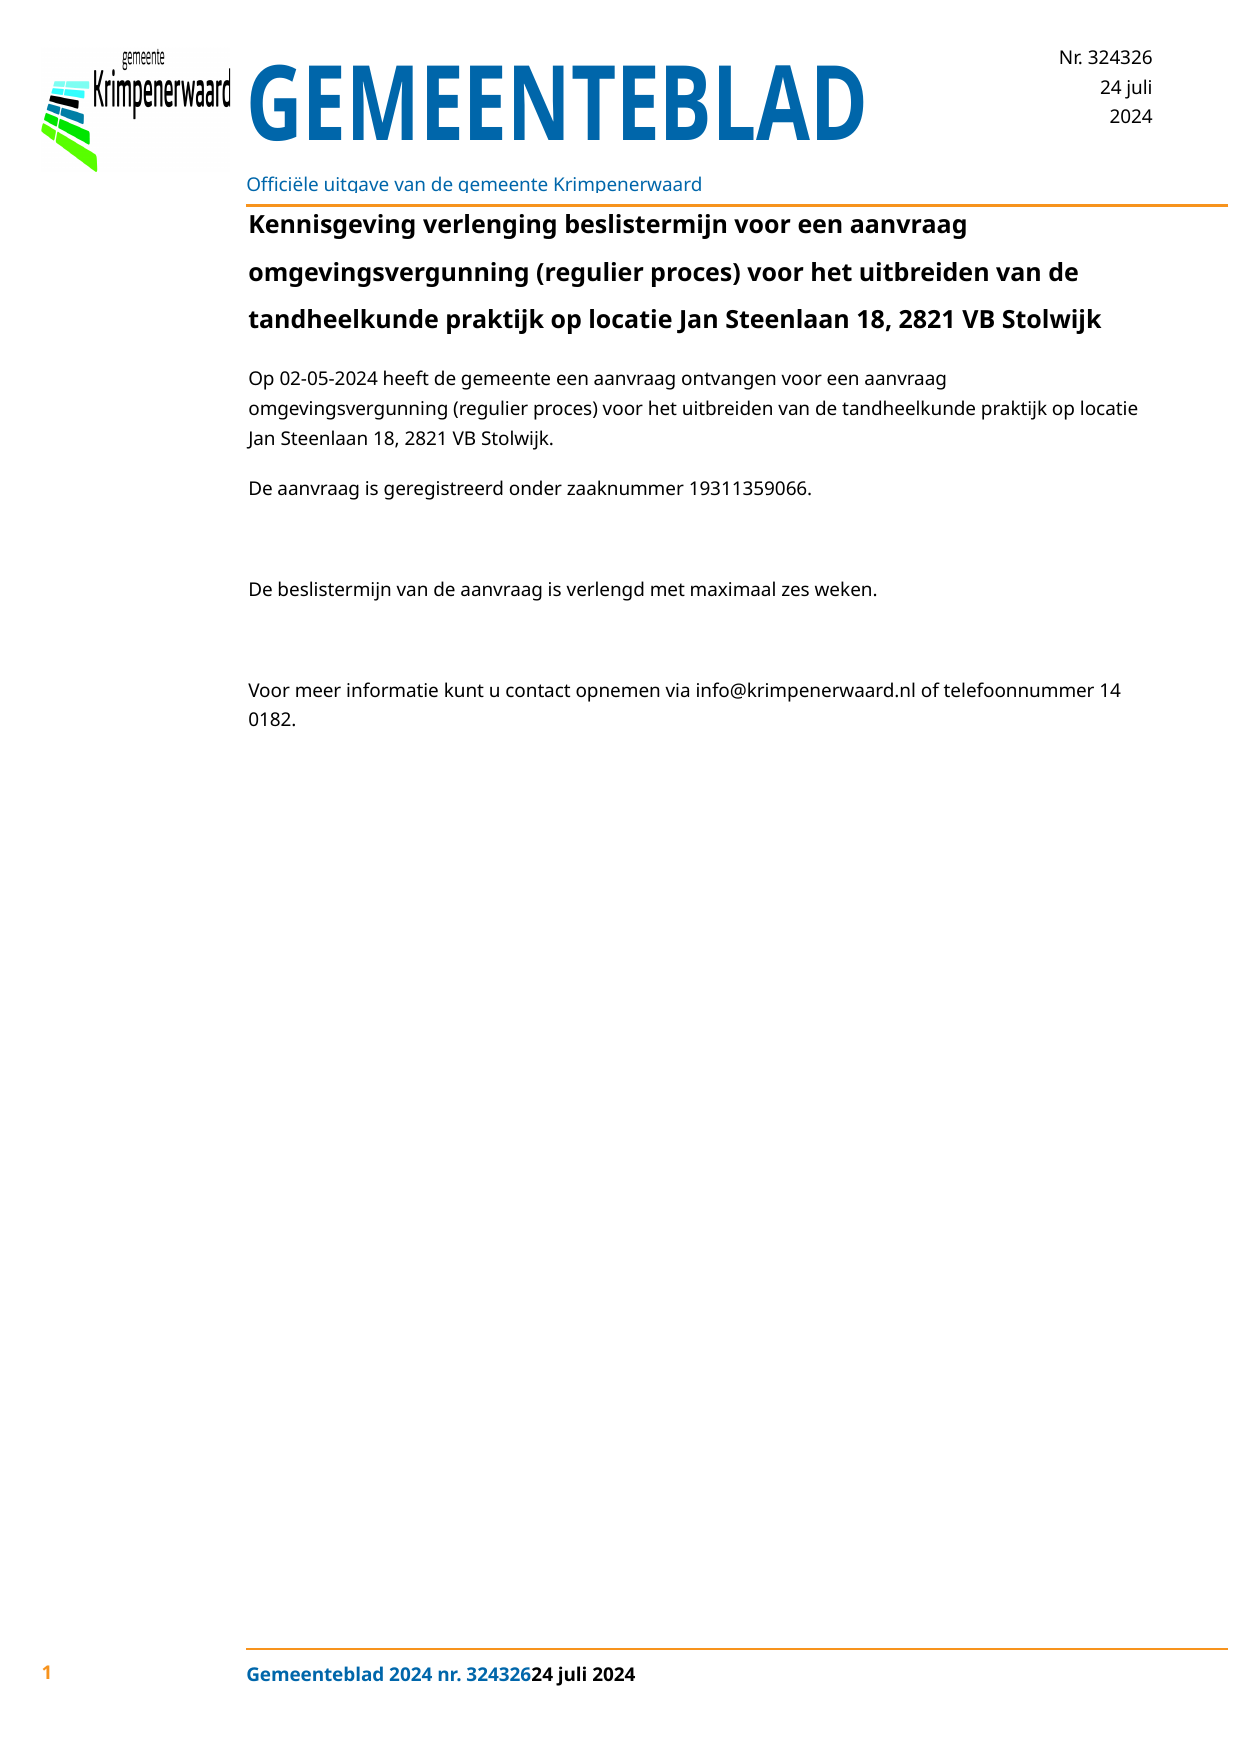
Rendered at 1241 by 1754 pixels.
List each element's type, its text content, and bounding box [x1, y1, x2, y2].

picture [41, 47, 231, 172]
text Voor meer informatie kunt u contact opnemen via info@krimpenerwaard.nl of telefoonnummer 14 0182. [248, 677, 1152, 732]
text Op 02-05-2024 heeft de gemeente een aanvraag ontvangen voor een aanvraag omgevingsvergunning (regulier proces) voor het uitbreiden van de tandheelkunde praktijk op locatie Jan Steenlaan 18, 2821 VB Stolwijk. [248, 366, 1152, 450]
text Kennisgeving verlenging beslistermijn voor een aanvraag omgevingsvergunning (regulier proces) voor het uitbreiden van de tandheelkunde praktijk op locatie Jan Steenlaan 18, 2821 VB Stolwijk [248, 207, 1152, 336]
text De beslistermijn van de aanvraag is verlengd met maximaal zes weken. [248, 576, 1152, 602]
text De aanvraag is geregistreerd onder zaaknummer 19311359066. [248, 475, 1152, 501]
